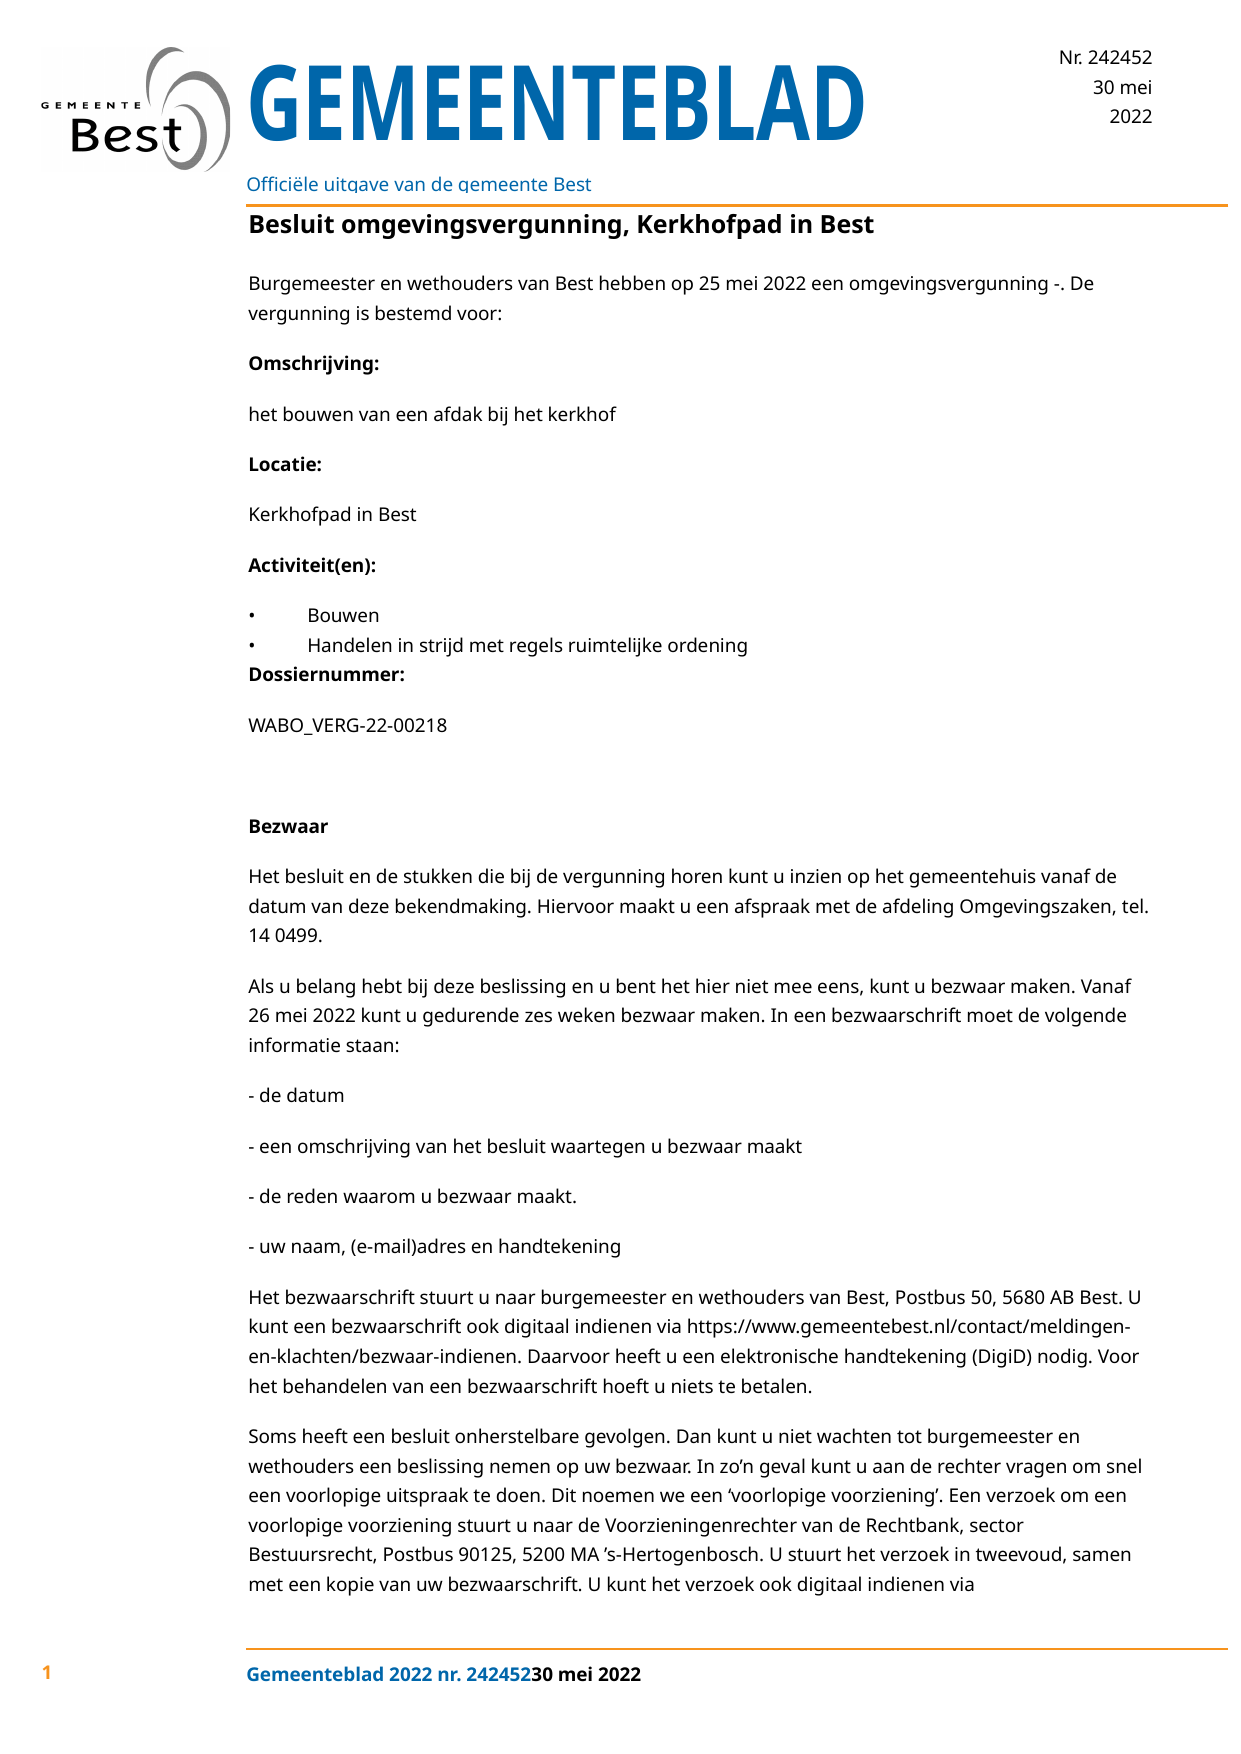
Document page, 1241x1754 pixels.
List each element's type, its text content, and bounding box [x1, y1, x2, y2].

text WABO_VERG-22-00218 [248, 712, 1152, 738]
text - uw naam, (e-mail)adres en handtekening [248, 1234, 1152, 1259]
text Soms heeft een besluit onherstelbare gevolgen. Dan kunt u niet wachten tot burgemeester en wethouders een beslissing nemen op uw bezwaar. In zo’n geval kunt u aan de rechter vragen om snel een voorlopige uitspraak te doen. Dit noemen we een ‘voorlopige voorziening’. Een verzoek om een voorlopige voorziening stuurt u naar de Voorzieningenrechter van de Rechtbank, sector Bestuursrecht, Postbus 90125, 5200 MA ’s-Hertogenbosch. U stuurt het verzoek in tweevoud, samen met een kopie van uw bezwaarschrift. U kunt het verzoek ook digitaal indienen via [248, 1423, 1152, 1597]
text Het bezwaarschrift stuurt u naar burgemeester en wethouders van Best, Postbus 50, 5680 AB Best. U kunt een bezwaarschrift ook digitaal indienen via https://www.gemeentebest.nl/contact/meldingen-en-klachten/bezwaar-indienen. Daarvoor heeft u een elektronische handtekening (DigiD) nodig. Voor het behandelen van een bezwaarschrift hoeft u niets te betalen. [248, 1284, 1152, 1398]
picture [41, 47, 231, 172]
text Besluit omgevingsvergunning, Kerkhofpad in Best [248, 207, 1152, 241]
text Bezwaar [248, 813, 1152, 838]
text - de datum [248, 1082, 1152, 1108]
list Handelen in strijd met regels ruimtelijke ordening [248, 632, 1152, 658]
text Omschrijving: [248, 350, 1152, 376]
list Bouwen [248, 602, 1152, 628]
text Kerkhofpad in Best [248, 502, 1152, 527]
text het bouwen van een afdak bij het kerkhof [248, 401, 1152, 426]
text Als u belang hebt bij deze beslissing en u bent het hier niet mee eens, kunt u bezwaar maken. Vanaf 26 mei 2022 kunt u gedurende zes weken bezwaar maken. In een bezwaarschrift moet de volgende informatie staan: [248, 973, 1152, 1058]
text Het besluit en de stukken die bij de vergunning horen kunt u inzien op het gemeentehuis vanaf de datum van deze bekendmaking. Hiervoor maakt u een afspraak met de afdeling Omgevingszaken, tel. 14 0499. [248, 863, 1152, 948]
text Locatie: [248, 451, 1152, 477]
text - een omschrijving van het besluit waartegen u bezwaar maakt [248, 1133, 1152, 1158]
text - de reden waarom u bezwaar maakt. [248, 1183, 1152, 1209]
text Burgemeester en wethouders van Best hebben op 25 mei 2022 een omgevingsvergunning -. De vergunning is bestemd voor: [248, 270, 1152, 326]
text Dossiernummer: [248, 662, 1152, 687]
text Activiteit(en): [248, 552, 1152, 578]
